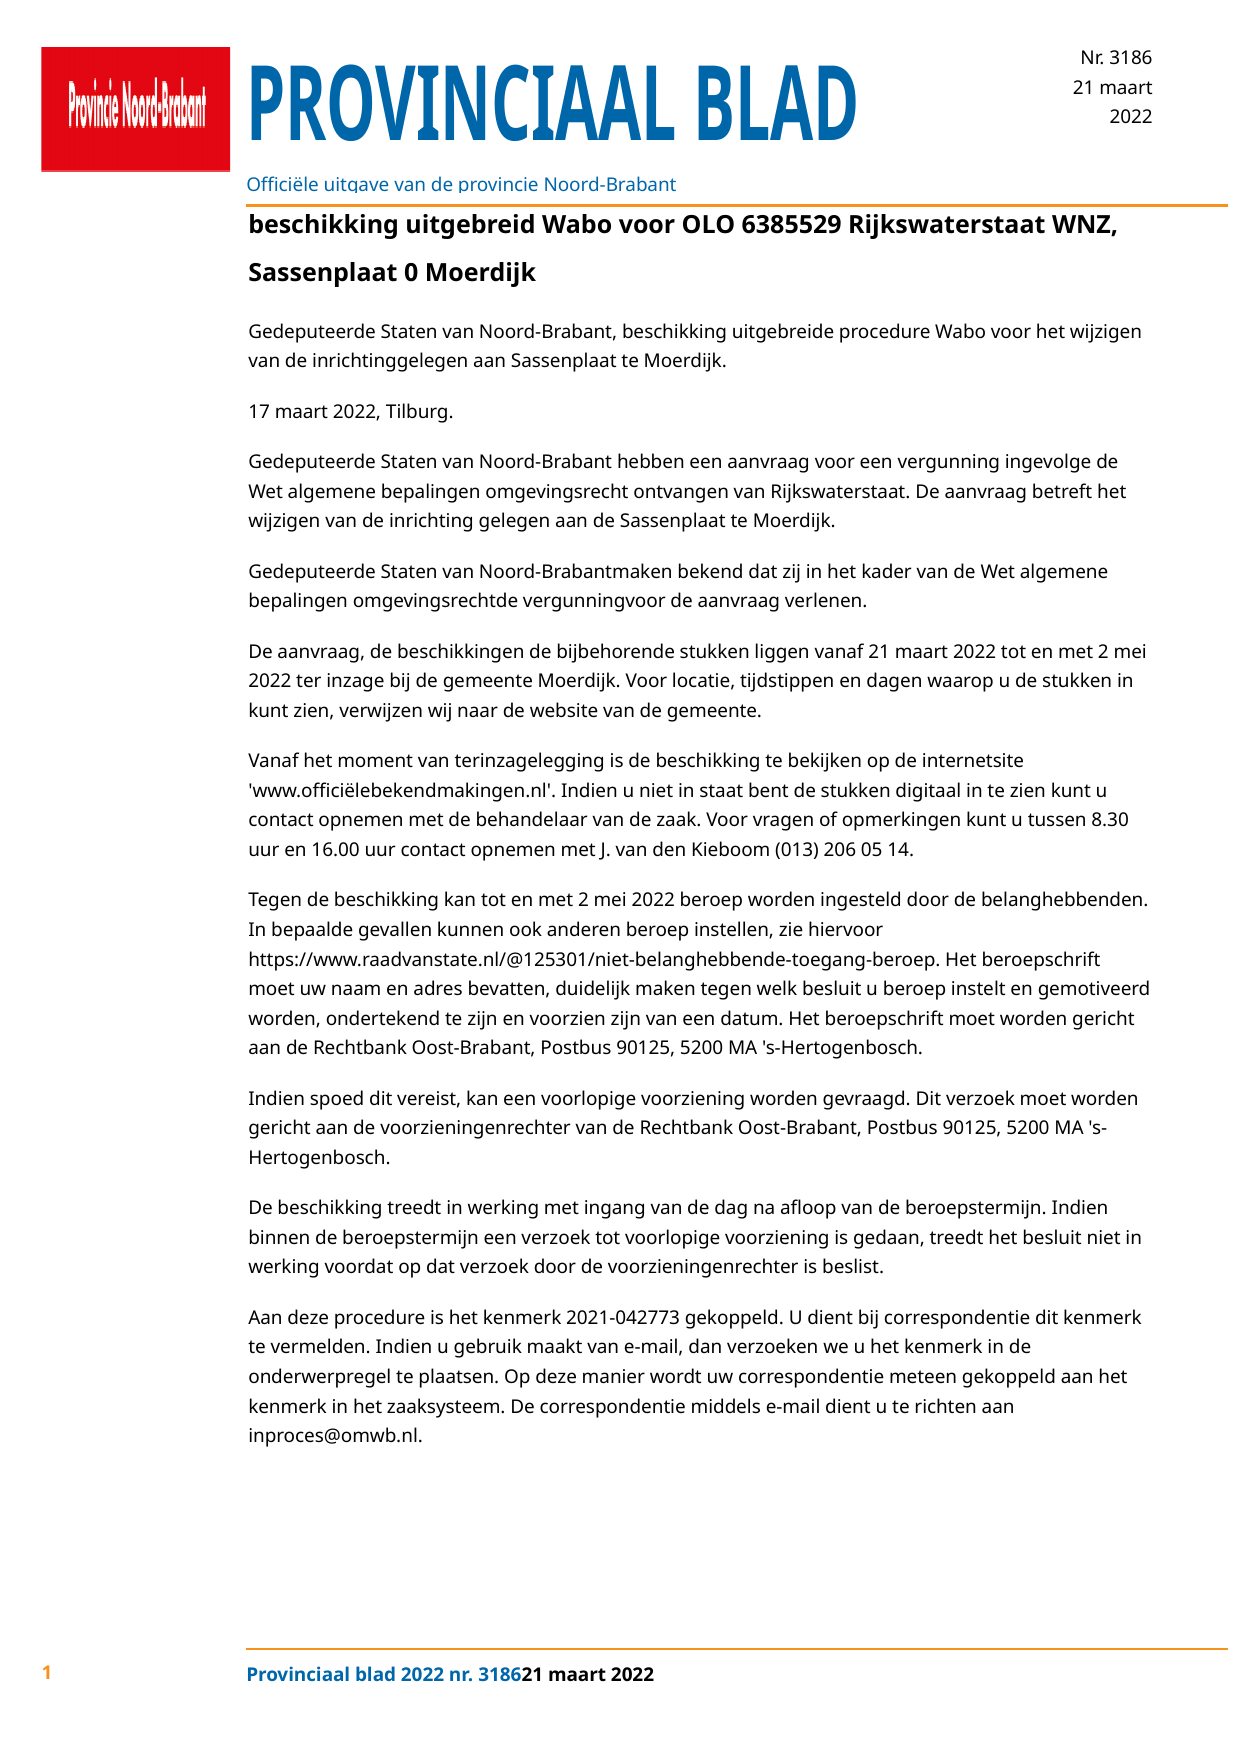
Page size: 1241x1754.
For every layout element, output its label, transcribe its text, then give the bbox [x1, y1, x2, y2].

text Tegen de beschikking kan tot en met 2 mei 2022 beroep worden ingesteld door de belanghebbenden. In bepaalde gevallen kunnen ook anderen beroep instellen, zie hiervoor https://www.raadvanstate.nl/@125301/niet-belanghebbende-toegang-beroep. Het beroepschrift moet uw naam en adres bevatten, duidelijk maken tegen welk besluit u beroep instelt en gemotiveerd worden, ondertekend te zijn en voorzien zijn van een datum. Het beroepschrift moet worden gericht aan de Rechtbank Oost-Brabant, Postbus 90125, 5200 MA 's-Hertogenbosch. [248, 887, 1152, 1060]
text 17 maart 2022, Tilburg. [248, 398, 1152, 424]
text beschikking uitgebreid Wabo voor OLO 6385529 Rijkswaterstaat WNZ, Sassenplaat 0 Moerdijk [248, 207, 1152, 288]
text Indien spoed dit vereist, kan een voorlopige voorziening worden gevraagd. Dit verzoek moet worden gericht aan de voorzieningenrechter van de Rechtbank Oost-Brabant, Postbus 90125, 5200 MA 's-Hertogenbosch. [248, 1085, 1152, 1170]
text Gedeputeerde Staten van Noord-Brabant hebben een aanvraag voor een vergunning ingevolge de Wet algemene bepalingen omgevingsrecht ontvangen van Rijkswaterstaat. De aanvraag betreft het wijzigen van de inrichting gelegen aan de Sassenplaat te Moerdijk. [248, 448, 1152, 533]
text De beschikking treedt in werking met ingang van de dag na afloop van de beroepstermijn. Indien binnen de beroepstermijn een verzoek tot voorlopige voorziening is gedaan, treedt het besluit niet in werking voordat op dat verzoek door de voorzieningenrechter is beslist. [248, 1194, 1152, 1279]
text Vanaf het moment van terinzagelegging is de beschikking te bekijken op de internetsite 'www.officiëlebekendmakingen.nl'. Indien u niet in staat bent de stukken digitaal in te zien kunt u contact opnemen met de behandelaar van de zaak. Voor vragen of opmerkingen kunt u tussen 8.30 uur en 16.00 uur contact opnemen met J. van den Kieboom (013) 206 05 14. [248, 747, 1152, 862]
text Gedeputeerde Staten van Noord-Brabantmaken bekend dat zij in het kader van de Wet algemene bepalingen omgevingsrechtde vergunningvoor de aanvraag verlenen. [248, 558, 1152, 613]
picture [41, 47, 231, 172]
text Aan deze procedure is het kenmerk 2021-042773 gekoppeld. U dient bij correspondentie dit kenmerk te vermelden. Indien u gebruik maakt van e-mail, dan verzoeken we u het kenmerk in de onderwerpregel te plaatsen. Op deze manier wordt uw correspondentie meteen gekoppeld aan het kenmerk in het zaaksysteem. De correspondentie middels e-mail dient u te richten aan inproces@omwb.nl. [248, 1304, 1152, 1448]
text De aanvraag, de beschikkingen de bijbehorende stukken liggen vanaf 21 maart 2022 tot en met 2 mei 2022 ter inzage bij de gemeente Moerdijk. Voor locatie, tijdstippen en dagen waarop u de stukken in kunt zien, verwijzen wij naar de website van de gemeente. [248, 638, 1152, 723]
text Gedeputeerde Staten van Noord-Brabant, beschikking uitgebreide procedure Wabo voor het wijzigen van de inrichtinggelegen aan Sassenplaat te Moerdijk. [248, 318, 1152, 373]
